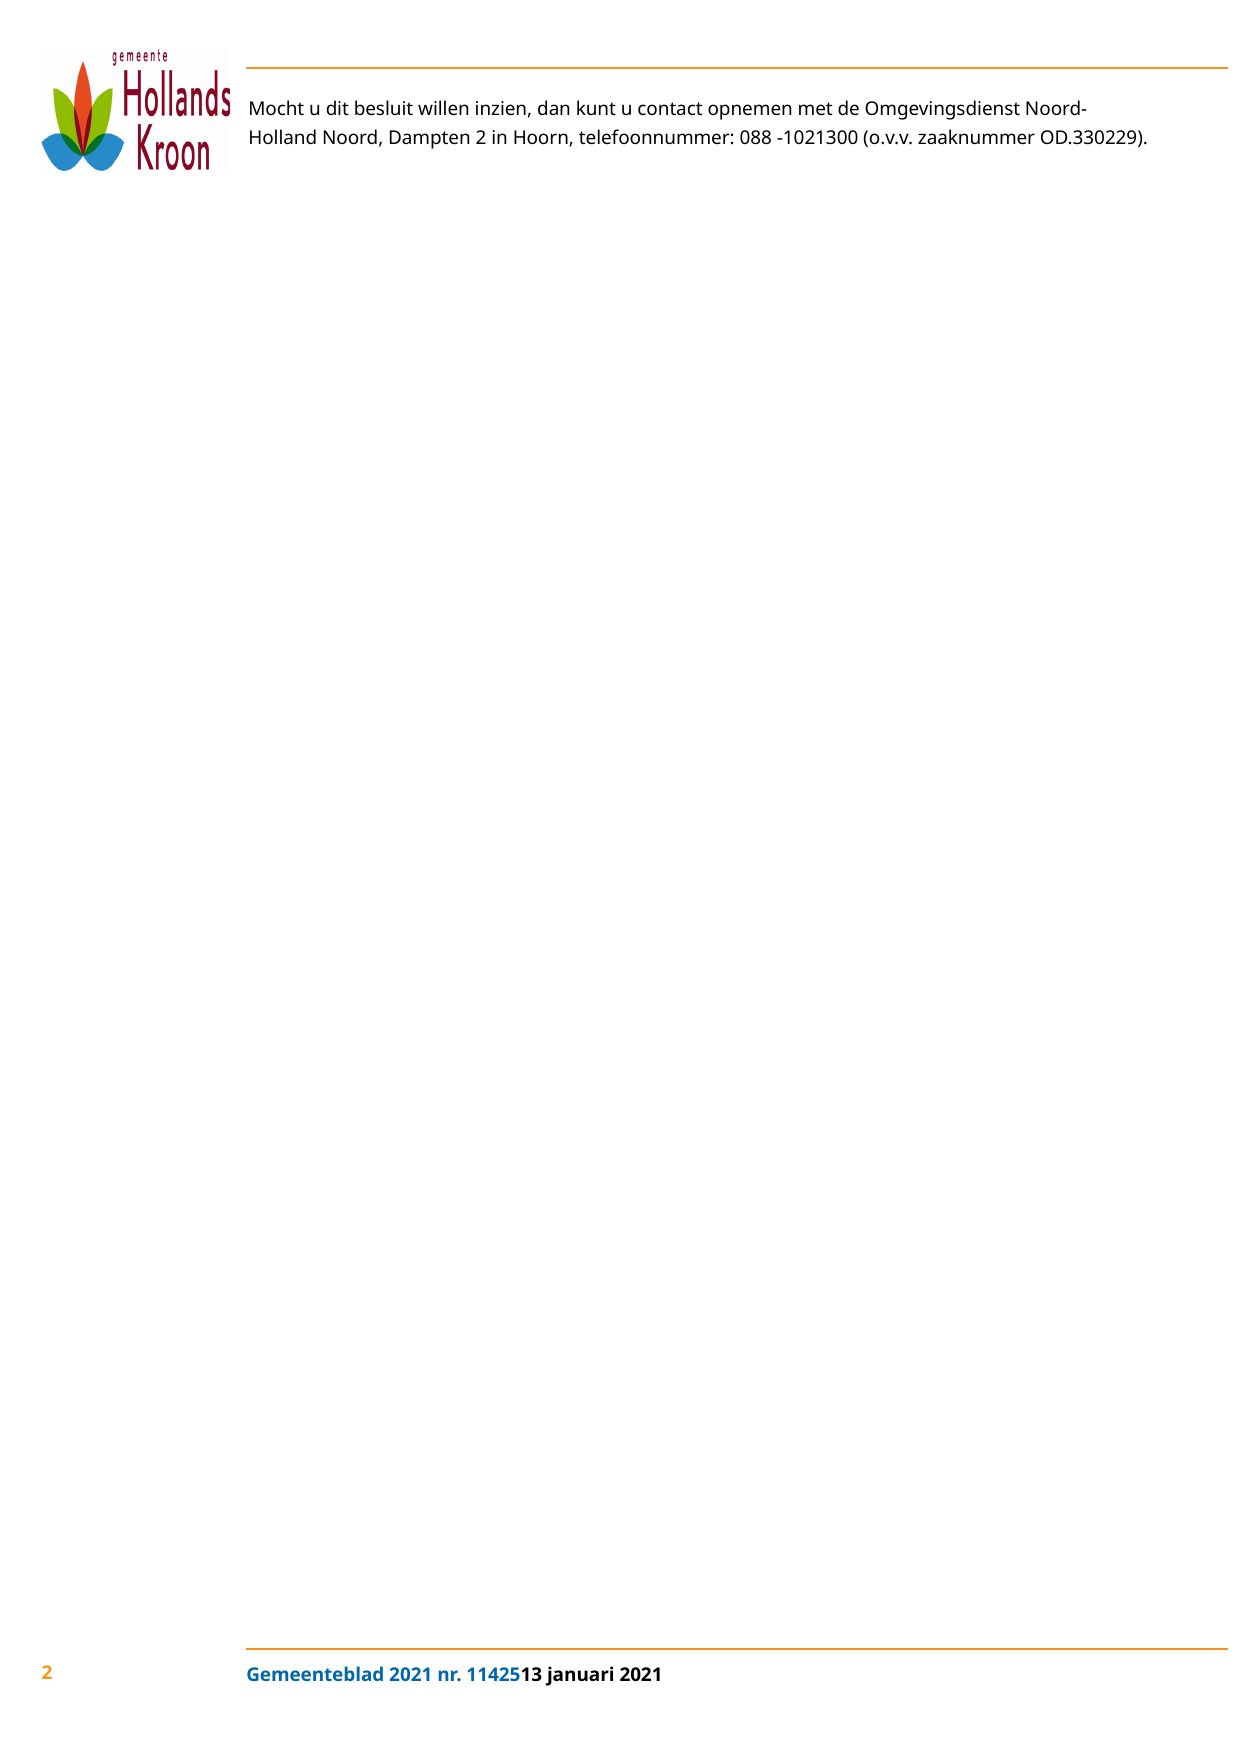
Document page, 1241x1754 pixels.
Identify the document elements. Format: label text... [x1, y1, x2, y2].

text Mocht u dit besluit willen inzien, dan kunt u contact opnemen met de Omgevingsdienst Noord-Holland Noord, Dampten 2 in Hoorn, telefoonnummer: 088 -1021300 (o.v.v. zaaknummer OD.330229). [248, 95, 1152, 150]
picture [41, 47, 231, 172]
